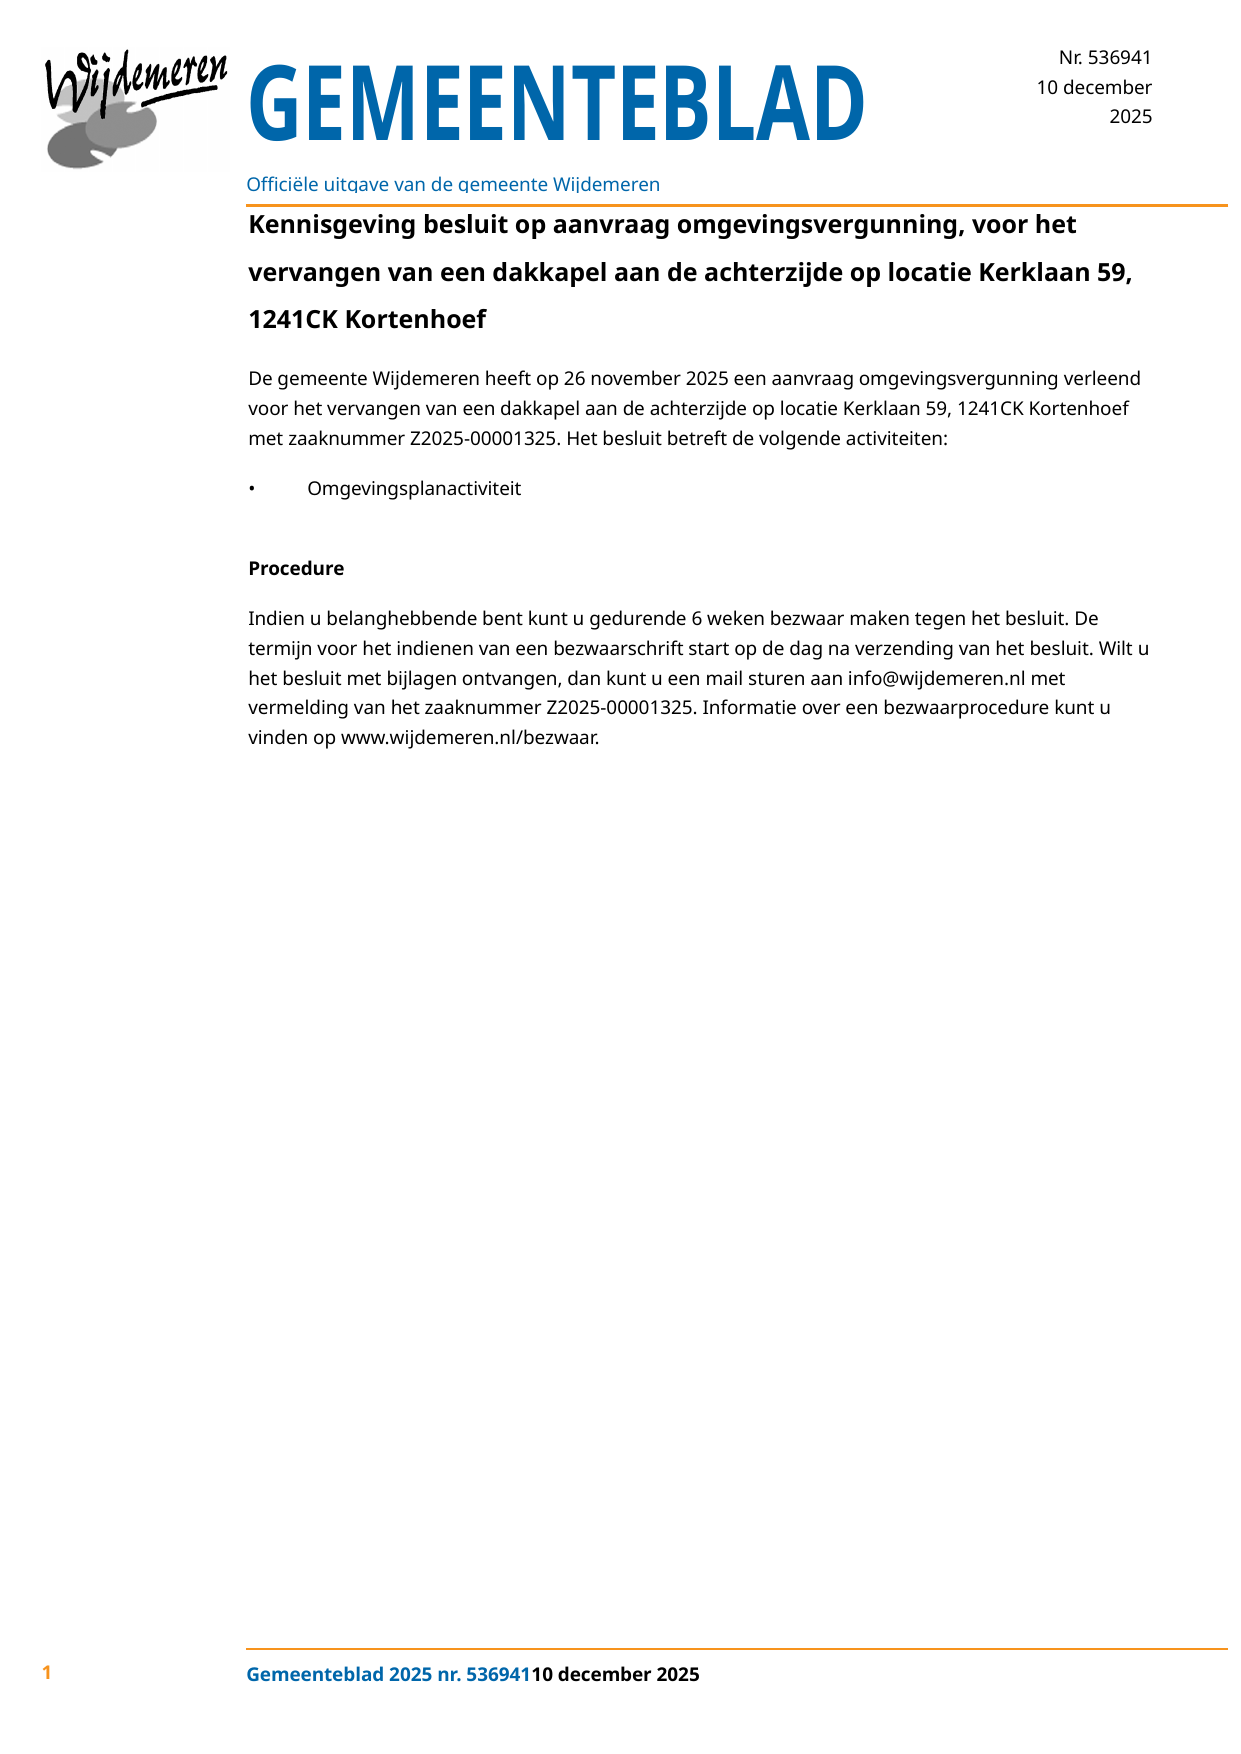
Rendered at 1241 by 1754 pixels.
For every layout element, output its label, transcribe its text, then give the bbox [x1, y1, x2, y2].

text Indien u belanghebbende bent kunt u gedurende 6 weken bezwaar maken tegen het besluit. De termijn voor het indienen van een bezwaarschrift start op de dag na verzending van het besluit. Wilt u het besluit met bijlagen ontvangen, dan kunt u een mail sturen aan info@wijdemeren.nl met vermelding van het zaaknummer Z2025-00001325. Informatie over een bezwaarprocedure kunt u vinden op www.wijdemeren.nl/bezwaar. [248, 606, 1152, 749]
text De gemeente Wijdemeren heeft op 26 november 2025 een aanvraag omgevingsvergunning verleend voor het vervangen van een dakkapel aan de achterzijde op locatie Kerklaan 59, 1241CK Kortenhoef met zaaknummer Z2025-00001325. Het besluit betreft de volgende activiteiten: [248, 366, 1152, 450]
text Kennisgeving besluit op aanvraag omgevingsvergunning, voor het vervangen van een dakkapel aan de achterzijde op locatie Kerklaan 59, 1241CK Kortenhoef [248, 207, 1152, 336]
picture [41, 47, 231, 172]
list Omgevingsplanactiviteit [248, 475, 1152, 501]
text Procedure [248, 555, 1152, 581]
